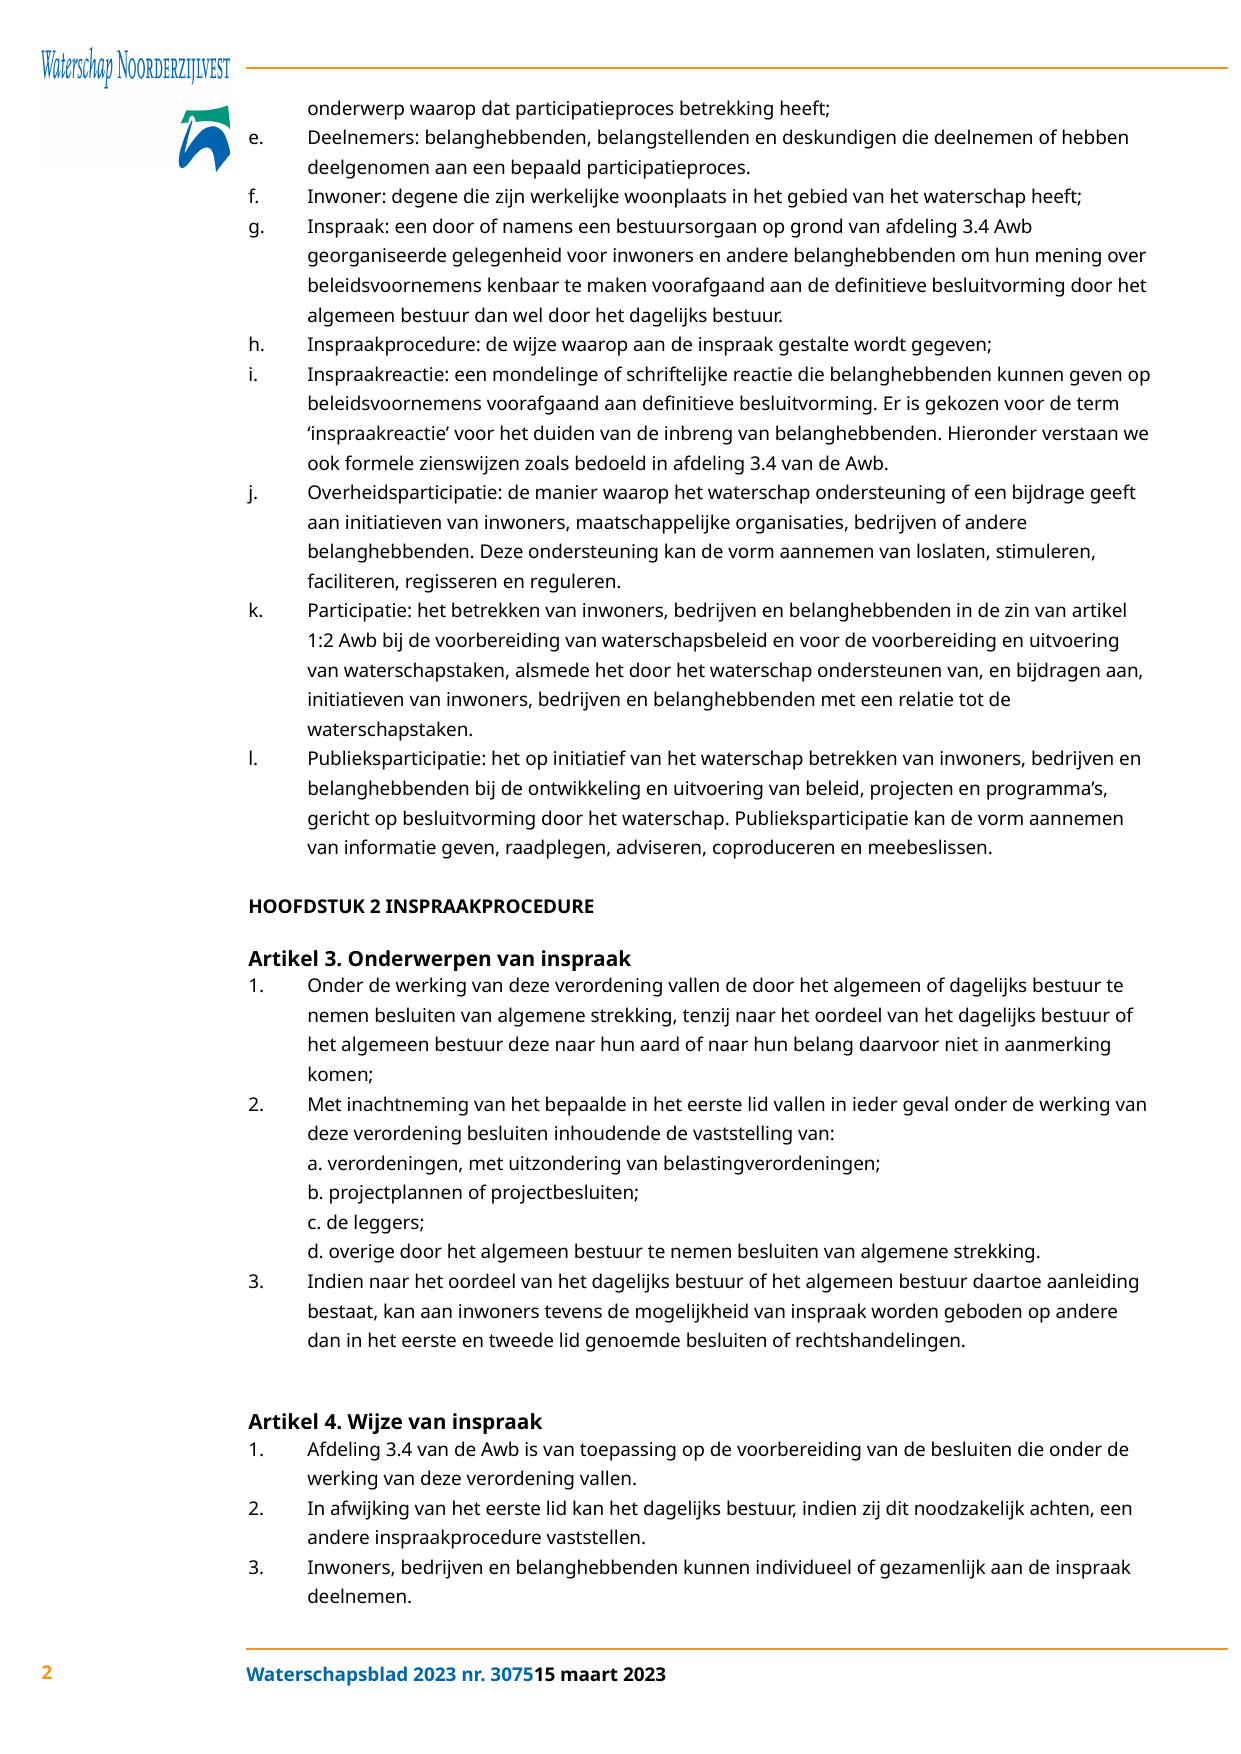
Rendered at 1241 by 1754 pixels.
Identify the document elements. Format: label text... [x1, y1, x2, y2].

list Indien naar het oordeel van het dagelijks bestuur of het algemeen bestuur daartoe aanleiding bestaat, kan aan inwoners tevens de mogelijkheid van inspraak worden geboden op andere dan in het eerste en tweede lid genoemde besluiten of rechtshandelingen. [248, 1268, 1152, 1353]
list Inspraak: een door of namens een bestuursorgaan op grond van afdeling 3.4 Awb georganiseerde gelegenheid voor inwoners en andere belanghebbenden om hun mening over beleidsvoornemens kenbaar te maken voorafgaand aan de definitieve besluitvorming door het algemeen bestuur dan wel door het dagelijks bestuur. [248, 213, 1152, 328]
list a. verordeningen, met uitzondering van belastingverordeningen; [248, 1150, 1152, 1176]
picture [41, 47, 231, 172]
text Artikel 4. Wijze van inspraak [248, 1407, 1152, 1436]
list Participatie: het betrekken van inwoners, bedrijven en belanghebbenden in de zin van artikel 1:2 Awb bij de voorbereiding van waterschapsbeleid en voor de voorbereiding en uitvoering van waterschapstaken, alsmede het door het waterschap ondersteunen van, en bijdragen aan, initiatieven van inwoners, bedrijven en belanghebbenden met een relatie tot de waterschapstaken. [248, 598, 1152, 742]
text HOOFDSTUK 2 INSPRAAKPROCEDURE [248, 893, 1152, 919]
list Met inachtneming van het bepaalde in het eerste lid vallen in ieder geval onder de werking van deze verordening besluiten inhoudende de vaststelling van: [248, 1091, 1152, 1146]
list b. projectplannen of projectbesluiten; [248, 1179, 1152, 1205]
list In afwijking van het eerste lid kan het dagelijks bestuur, indien zij dit noodzakelijk achten, een andere inspraakprocedure vaststellen. [248, 1495, 1152, 1550]
list Inspraakreactie: een mondelinge of schriftelijke reactie die belanghebbenden kunnen geven op beleidsvoornemens voorafgaand aan definitieve besluitvorming. Er is gekozen voor de term ‘inspraakreactie’ voor het duiden van de inbreng van belanghebbenden. Hieronder verstaan we ook formele zienswijzen zoals bedoeld in afdeling 3.4 van de Awb. [248, 361, 1152, 476]
list onderwerp waarop dat participatieproces betrekking heeft; [248, 95, 1152, 121]
list Inspraakprocedure: de wijze waarop aan de inspraak gestalte wordt gegeven; [248, 331, 1152, 357]
list d. overige door het algemeen bestuur te nemen besluiten van algemene strekking. [248, 1239, 1152, 1264]
list Afdeling 3.4 van de Awb is van toepassing op de voorbereiding van de besluiten die onder de werking van deze verordening vallen. [248, 1436, 1152, 1491]
list c. de leggers; [248, 1209, 1152, 1235]
text Artikel 3. Onderwerpen van inspraak [248, 944, 1152, 972]
list Deelnemers: belanghebbenden, belangstellenden en deskundigen die deelnemen of hebben deelgenomen aan een bepaald participatieproces. [248, 124, 1152, 180]
list Inwoners, bedrijven en belanghebbenden kunnen individueel of gezamenlijk aan de inspraak deelnemen. [248, 1554, 1152, 1609]
list Publieksparticipatie: het op initiatief van het waterschap betrekken van inwoners, bedrijven en belanghebbenden bij de ontwikkeling en uitvoering van beleid, projecten en programma’s, gericht op besluitvorming door het waterschap. Publieksparticipatie kan de vorm aannemen van informatie geven, raadplegen, adviseren, coproduceren en meebeslissen. [248, 746, 1152, 860]
list Inwoner: degene die zijn werkelijke woonplaats in het gebied van het waterschap heeft; [248, 183, 1152, 209]
list Onder de werking van deze verordening vallen de door het algemeen of dagelijks bestuur te nemen besluiten van algemene strekking, tenzij naar het oordeel van het dagelijks bestuur of het algemeen bestuur deze naar hun aard of naar hun belang daarvoor niet in aanmerking komen; [248, 972, 1152, 1087]
list Overheidsparticipatie: de manier waarop het waterschap ondersteuning of een bijdrage geeft aan initiatieven van inwoners, maatschappelijke organisaties, bedrijven of andere belanghebbenden. Deze ondersteuning kan de vorm aannemen van loslaten, stimuleren, faciliteren, regisseren en reguleren. [248, 479, 1152, 594]
